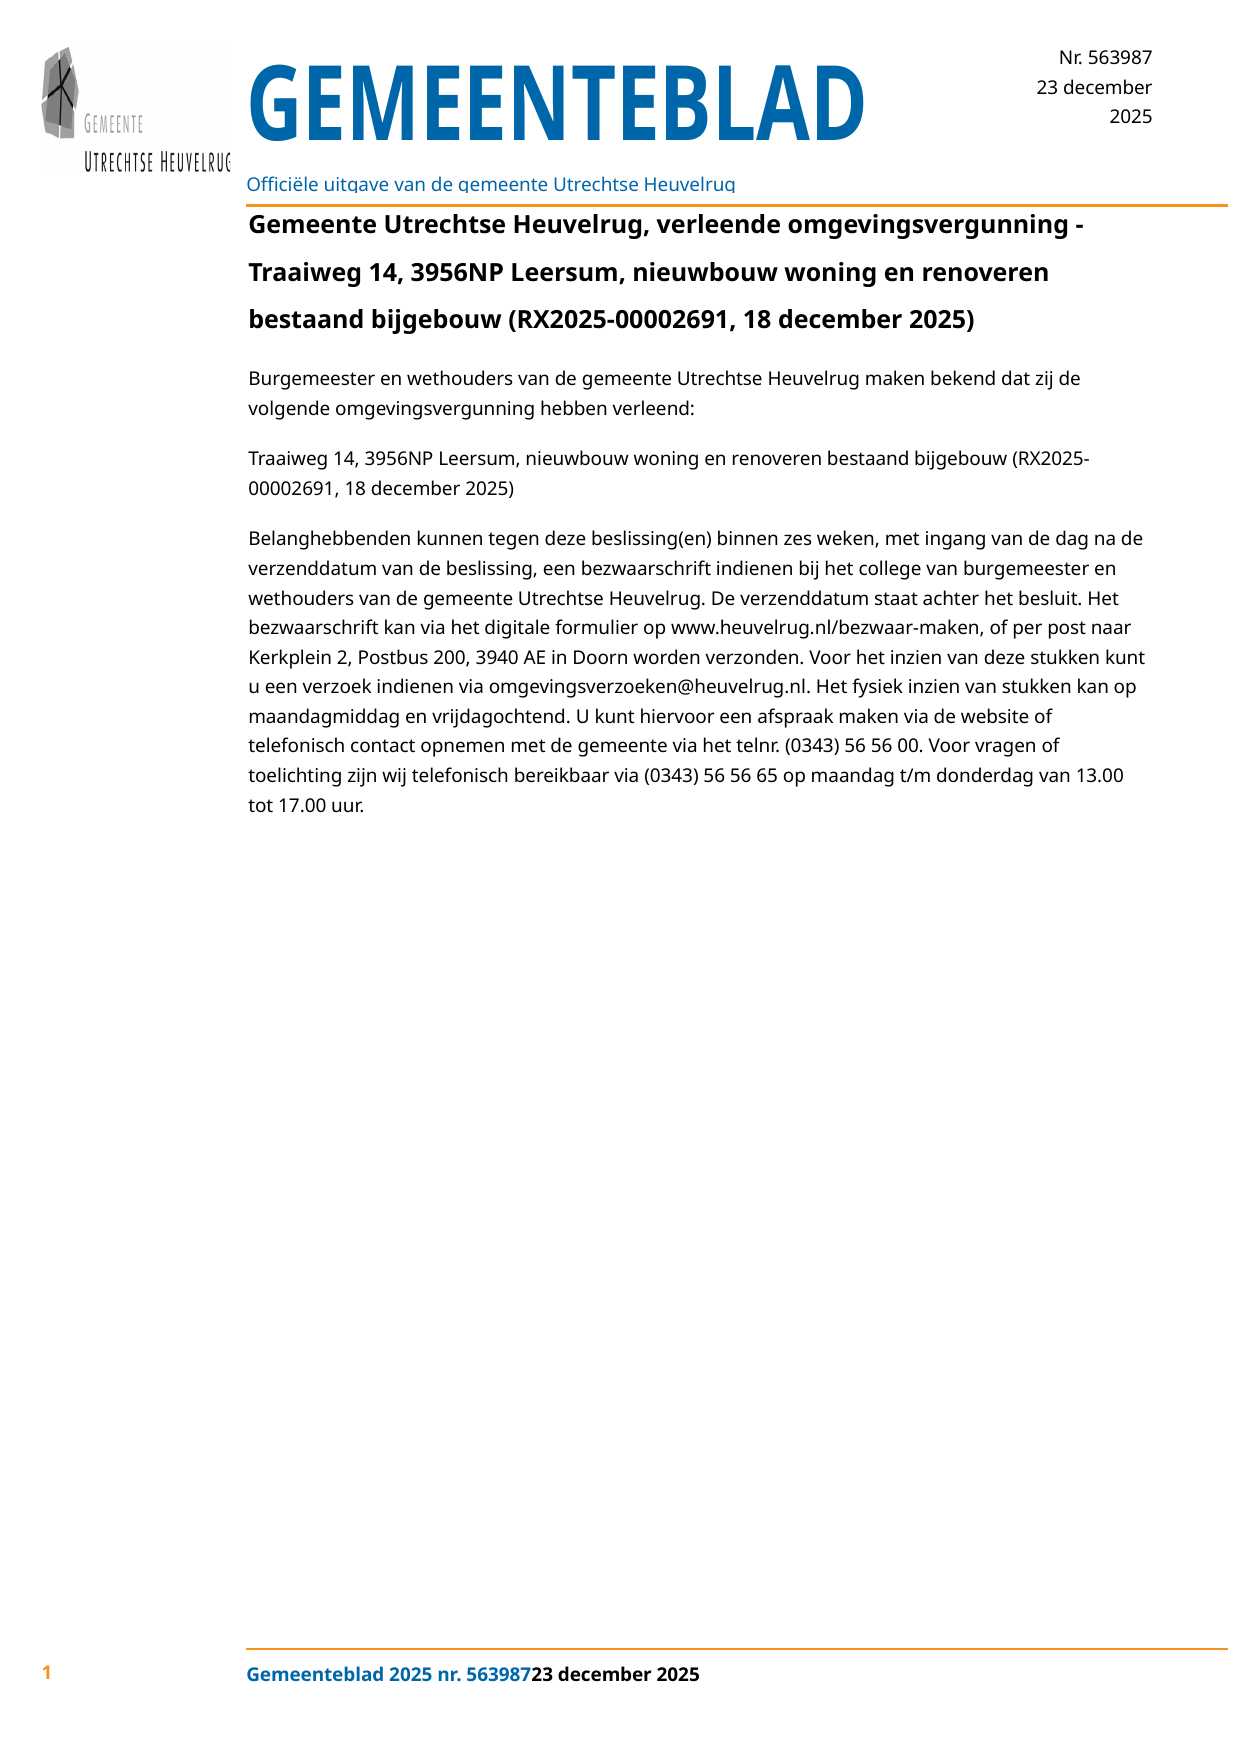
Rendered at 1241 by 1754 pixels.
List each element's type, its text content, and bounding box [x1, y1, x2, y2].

text Belanghebbenden kunnen tegen deze beslissing(en) binnen zes weken, met ingang van de dag na de verzenddatum van de beslissing, een bezwaarschrift indienen bij het college van burgemeester en wethouders van de gemeente Utrechtse Heuvelrug. De verzenddatum staat achter het besluit. Het bezwaarschrift kan via het digitale formulier op www.heuvelrug.nl/bezwaar-maken, of per post naar Kerkplein 2, Postbus 200, 3940 AE in Doorn worden verzonden. Voor het inzien van deze stukken kunt u een verzoek indienen via omgevingsverzoeken@heuvelrug.nl. Het fysiek inzien van stukken kan op maandagmiddag en vrijdagochtend. U kunt hiervoor een afspraak maken via de website of telefonisch contact opnemen met de gemeente via het telnr. (0343) 56 56 00. Voor vragen of toelichting zijn wij telefonisch bereikbaar via (0343) 56 56 65 op maandag t/m donderdag van 13.00 tot 17.00 uur. [248, 526, 1152, 817]
text Gemeente Utrechtse Heuvelrug, verleende omgevingsvergunning - Traaiweg 14, 3956NP Leersum, nieuwbouw woning en renoveren bestaand bijgebouw (RX2025-00002691, 18 december 2025) [248, 207, 1152, 336]
picture [41, 47, 231, 172]
text Traaiweg 14, 3956NP Leersum, nieuwbouw woning en renoveren bestaand bijgebouw (RX2025-00002691, 18 december 2025) [248, 446, 1152, 501]
text Burgemeester en wethouders van de gemeente Utrechtse Heuvelrug maken bekend dat zij de volgende omgevingsvergunning hebben verleend: [248, 366, 1152, 421]
